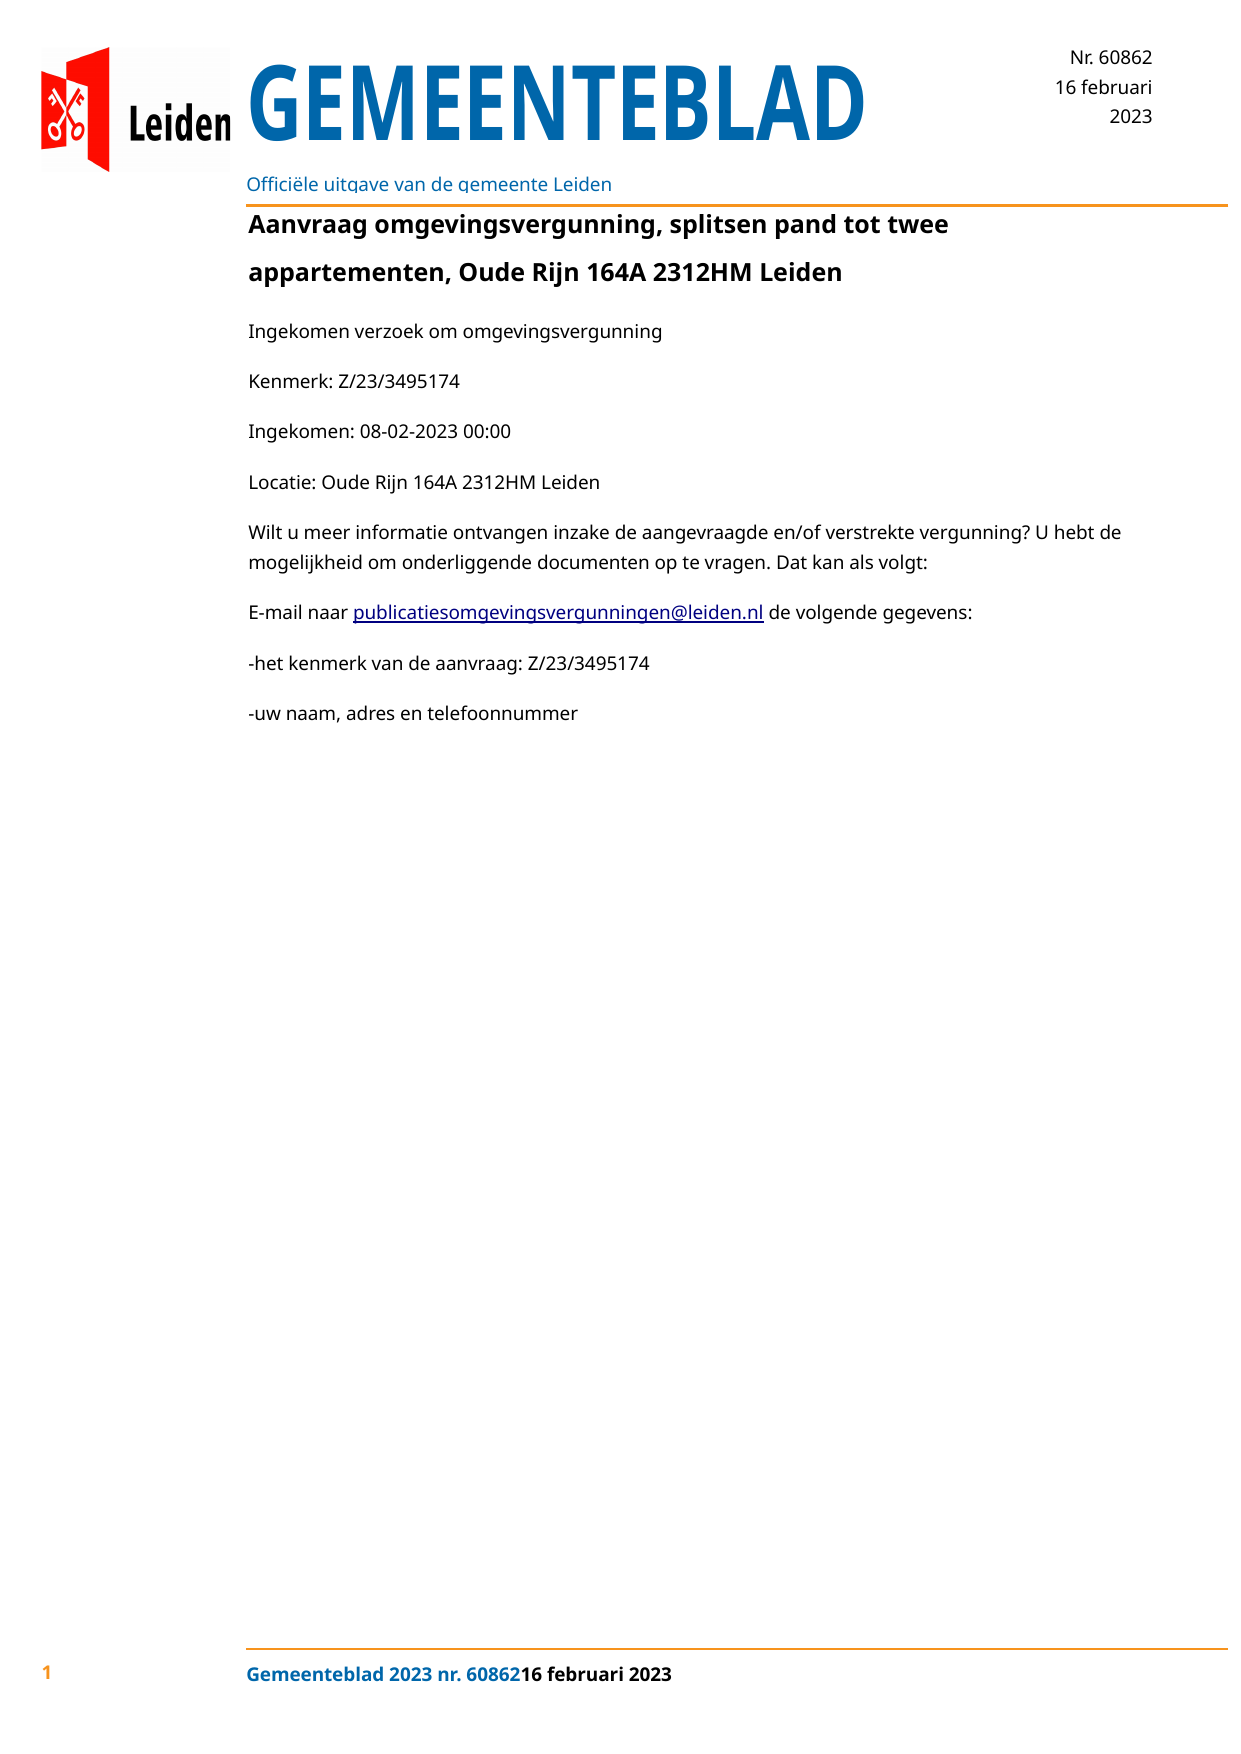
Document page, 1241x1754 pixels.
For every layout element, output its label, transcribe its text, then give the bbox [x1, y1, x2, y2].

text Kenmerk: Z/23/3495174 [248, 368, 1152, 394]
text Ingekomen verzoek om omgevingsvergunning [248, 318, 1152, 344]
text E-mail naar publicatiesomgevingsvergunningen@leiden.nl de volgende gegevens: [248, 599, 1152, 625]
picture [41, 47, 231, 172]
text -het kenmerk van de aanvraag: Z/23/3495174 [248, 650, 1152, 676]
text Ingekomen: 08-02-2023 00:00 [248, 419, 1152, 444]
text Aanvraag omgevingsvergunning, splitsen pand tot twee appartementen, Oude Rijn 164A 2312HM Leiden [248, 207, 1152, 288]
text -uw naam, adres en telefoonnummer [248, 700, 1152, 726]
text Wilt u meer informatie ontvangen inzake de aangevraagde en/of verstrekte vergunning? U hebt de mogelijkheid om onderliggende documenten op te vragen. Dat kan als volgt: [248, 519, 1152, 575]
text Locatie: Oude Rijn 164A 2312HM Leiden [248, 469, 1152, 495]
